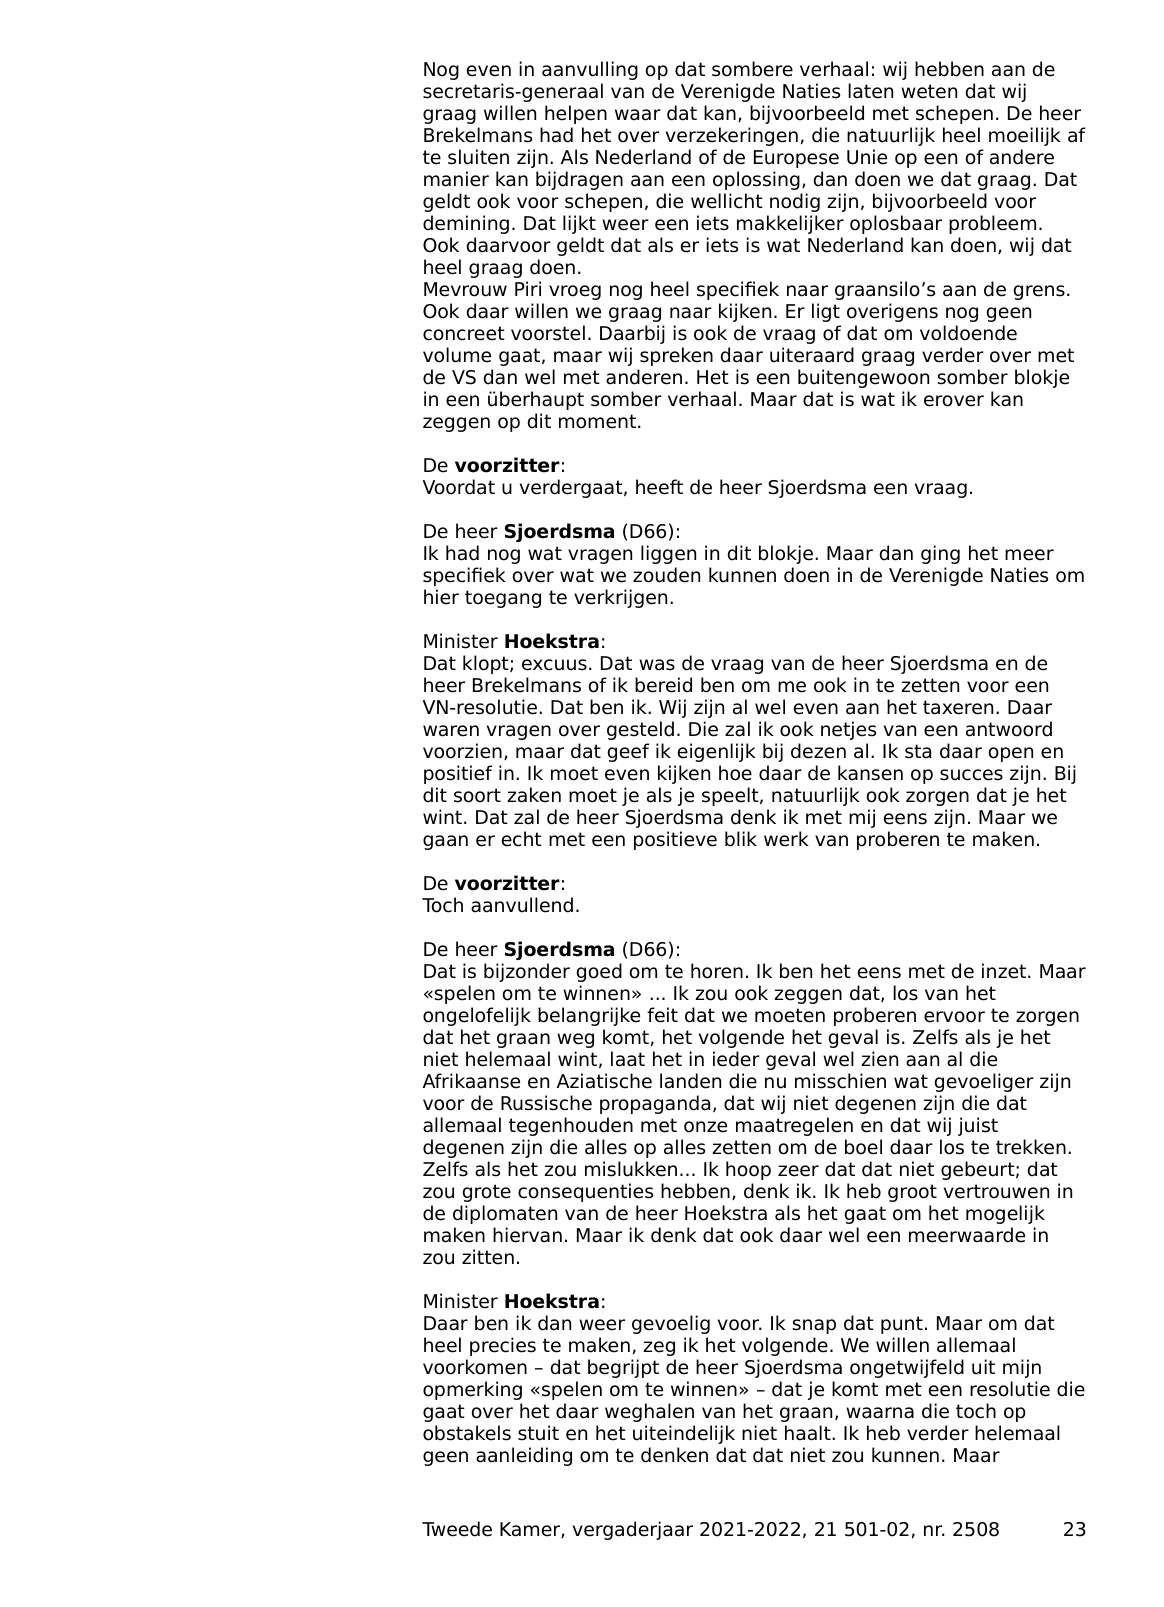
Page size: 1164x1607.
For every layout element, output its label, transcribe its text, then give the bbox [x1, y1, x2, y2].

text De heer Sjoerdsma (D66): [422, 939, 1087, 961]
text Daar ben ik dan weer gevoelig voor. Ik snap dat punt. Maar om dat heel precies te maken, zeg ik het volgende. We willen allemaal voorkomen – dat begrijpt de heer Sjoerdsma ongetwijfeld uit mijn opmerking «spelen om te winnen» – dat je komt met een resolutie die gaat over het daar weghalen van het graan, waarna die toch op obstakels stuit en het uiteindelijk niet haalt. Ik heb verder helemaal geen aanleiding om te denken dat dat niet zou kunnen. Maar [422, 1313, 1087, 1467]
text De voorzitter: [422, 455, 1087, 477]
text Nog even in aanvulling op dat sombere verhaal: wij hebben aan de secretaris-generaal van de Verenigde Naties laten weten dat wij graag willen helpen waar dat kan, bijvoorbeeld met schepen. De heer Brekelmans had het over verzekeringen, die natuurlijk heel moeilijk af te sluiten zijn. Als Nederland of de Europese Unie op een of andere manier kan bijdragen aan een oplossing, dan doen we dat graag. Dat geldt ook voor schepen, die wellicht nodig zijn, bijvoorbeeld voor demining. Dat lijkt weer een iets makkelijker oplosbaar probleem. Ook daarvoor geldt dat als er iets is wat Nederland kan doen, wij dat heel graag doen. [422, 59, 1087, 279]
text Minister Hoekstra: [422, 1291, 1087, 1313]
text De heer Sjoerdsma (D66): [422, 521, 1087, 543]
text De voorzitter: [422, 873, 1087, 895]
text Dat is bijzonder goed om te horen. Ik ben het eens met de inzet. Maar «spelen om te winnen» ... Ik zou ook zeggen dat, los van het ongelofelijk belangrijke feit dat we moeten proberen ervoor te zorgen dat het graan weg komt, het volgende het geval is. Zelfs als je het niet helemaal wint, laat het in ieder geval wel zien aan al die Afrikaanse en Aziatische landen die nu misschien wat gevoeliger zijn voor de Russische propaganda, dat wij niet degenen zijn die dat allemaal tegenhouden met onze maatregelen en dat wij juist degenen zijn die alles op alles zetten om de boel daar los te trekken. Zelfs als het zou mislukken... Ik hoop zeer dat dat niet gebeurt; dat zou grote consequenties hebben, denk ik. Ik heb groot vertrouwen in de diplomaten van de heer Hoekstra als het gaat om het mogelijk maken hiervan. Maar ik denk dat ook daar wel een meerwaarde in zou zitten. [422, 961, 1087, 1269]
text Mevrouw Piri vroeg nog heel specifiek naar graansilo’s aan de grens. Ook daar willen we graag naar kijken. Er ligt overigens nog geen concreet voorstel. Daarbij is ook de vraag of dat om voldoende volume gaat, maar wij spreken daar uiteraard graag verder over met de VS dan wel met anderen. Het is een buitengewoon somber blokje in een überhaupt somber verhaal. Maar dat is wat ik erover kan zeggen op dit moment. [422, 279, 1087, 433]
text Voordat u verdergaat, heeft de heer Sjoerdsma een vraag. [422, 477, 1087, 499]
text Dat klopt; excuus. Dat was de vraag van de heer Sjoerdsma en de heer Brekelmans of ik bereid ben om me ook in te zetten voor een VN-resolutie. Dat ben ik. Wij zijn al wel even aan het taxeren. Daar waren vragen over gesteld. Die zal ik ook netjes van een antwoord voorzien, maar dat geef ik eigenlijk bij dezen al. Ik sta daar open en positief in. Ik moet even kijken hoe daar de kansen op succes zijn. Bij dit soort zaken moet je als je speelt, natuurlijk ook zorgen dat je het wint. Dat zal de heer Sjoerdsma denk ik met mij eens zijn. Maar we gaan er echt met een positieve blik werk van proberen te maken. [422, 653, 1087, 851]
text Ik had nog wat vragen liggen in dit blokje. Maar dan ging het meer specifiek over wat we zouden kunnen doen in de Verenigde Naties om hier toegang te verkrijgen. [422, 543, 1087, 609]
text Minister Hoekstra: [422, 631, 1087, 653]
text Toch aanvullend. [422, 895, 1087, 917]
